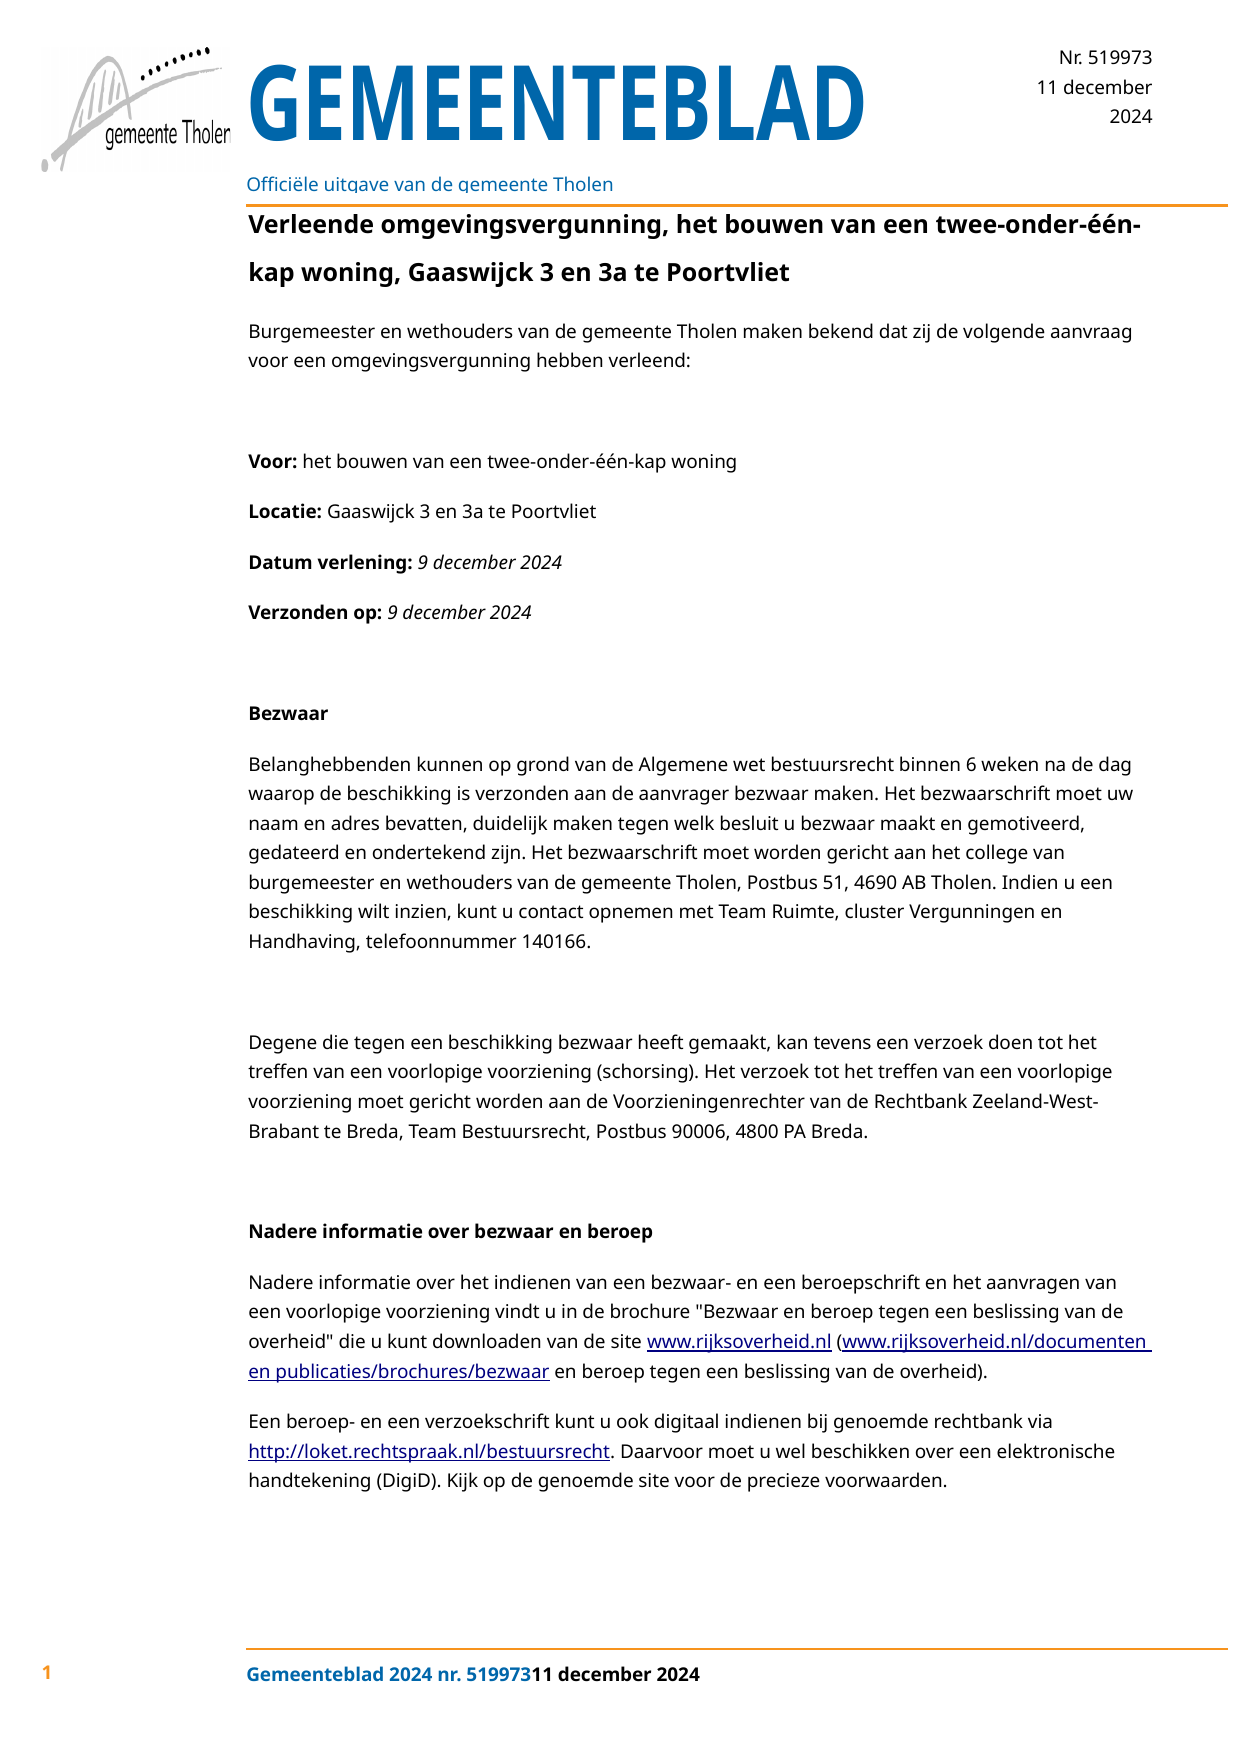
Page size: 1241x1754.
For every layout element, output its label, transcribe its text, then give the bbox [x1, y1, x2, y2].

text Belanghebbenden kunnen op grond van de Algemene wet bestuursrecht binnen 6 weken na de dag waarop de beschikking is verzonden aan de aanvrager bezwaar maken. Het bezwaarschrift moet uw naam en adres bevatten, duidelijk maken tegen welk besluit u bezwaar maakt en gemotiveerd, gedateerd en ondertekend zijn. Het bezwaarschrift moet worden gericht aan het college van burgemeester en wethouders van de gemeente Tholen, Postbus 51, 4690 AB Tholen. Indien u een beschikking wilt inzien, kunt u contact opnemen met Team Ruimte, cluster Vergunningen en Handhaving, telefoonnummer 140166. [248, 751, 1152, 954]
text Locatie: Gaaswijck 3 en 3a te Poortvliet [248, 499, 1152, 524]
text Nadere informatie over het indienen van een bezwaar- en een beroepschrift en het aanvragen van een voorlopige voorziening vindt u in de brochure "Bezwaar en beroep tegen een beslissing van de overheid" die u kunt downloaden van de site www.rijksoverheid.nl (www.rijksoverheid.nl/documenten en publicaties/brochures/bezwaar en beroep tegen een beslissing van de overheid). [248, 1269, 1152, 1384]
text Verzonden op: 9 december 2024 [248, 599, 1152, 625]
text Burgemeester en wethouders van de gemeente Tholen maken bekend dat zij de volgende aanvraag voor een omgevingsvergunning hebben verleend: [248, 318, 1152, 373]
text Verleende omgevingsvergunning, het bouwen van een twee-onder-één-kap woning, Gaaswijck 3 en 3a te Poortvliet [248, 207, 1152, 288]
text Voor: het bouwen van een twee-onder-één-kap woning [248, 448, 1152, 474]
text Datum verlening: 9 december 2024 [248, 549, 1152, 575]
text Nadere informatie over bezwaar en beroep [248, 1219, 1152, 1244]
picture [41, 47, 231, 172]
text Bezwaar [248, 700, 1152, 726]
text Degene die tegen een beschikking bezwaar heeft gemaakt, kan tevens een verzoek doen tot het treffen van een voorlopige voorziening (schorsing). Het verzoek tot het treffen van een voorlopige voorziening moet gericht worden aan de Voorzieningenrechter van de Rechtbank Zeeland-West-Brabant te Breda, Team Bestuursrecht, Postbus 90006, 4800 PA Breda. [248, 1029, 1152, 1144]
text Een beroep- en een verzoekschrift kunt u ook digitaal indienen bij genoemde rechtbank via http://loket.rechtspraak.nl/bestuursrecht. Daarvoor moet u wel beschikken over een elektronische handtekening (DigiD). Kijk op de genoemde site voor de precieze voorwaarden. [248, 1408, 1152, 1493]
